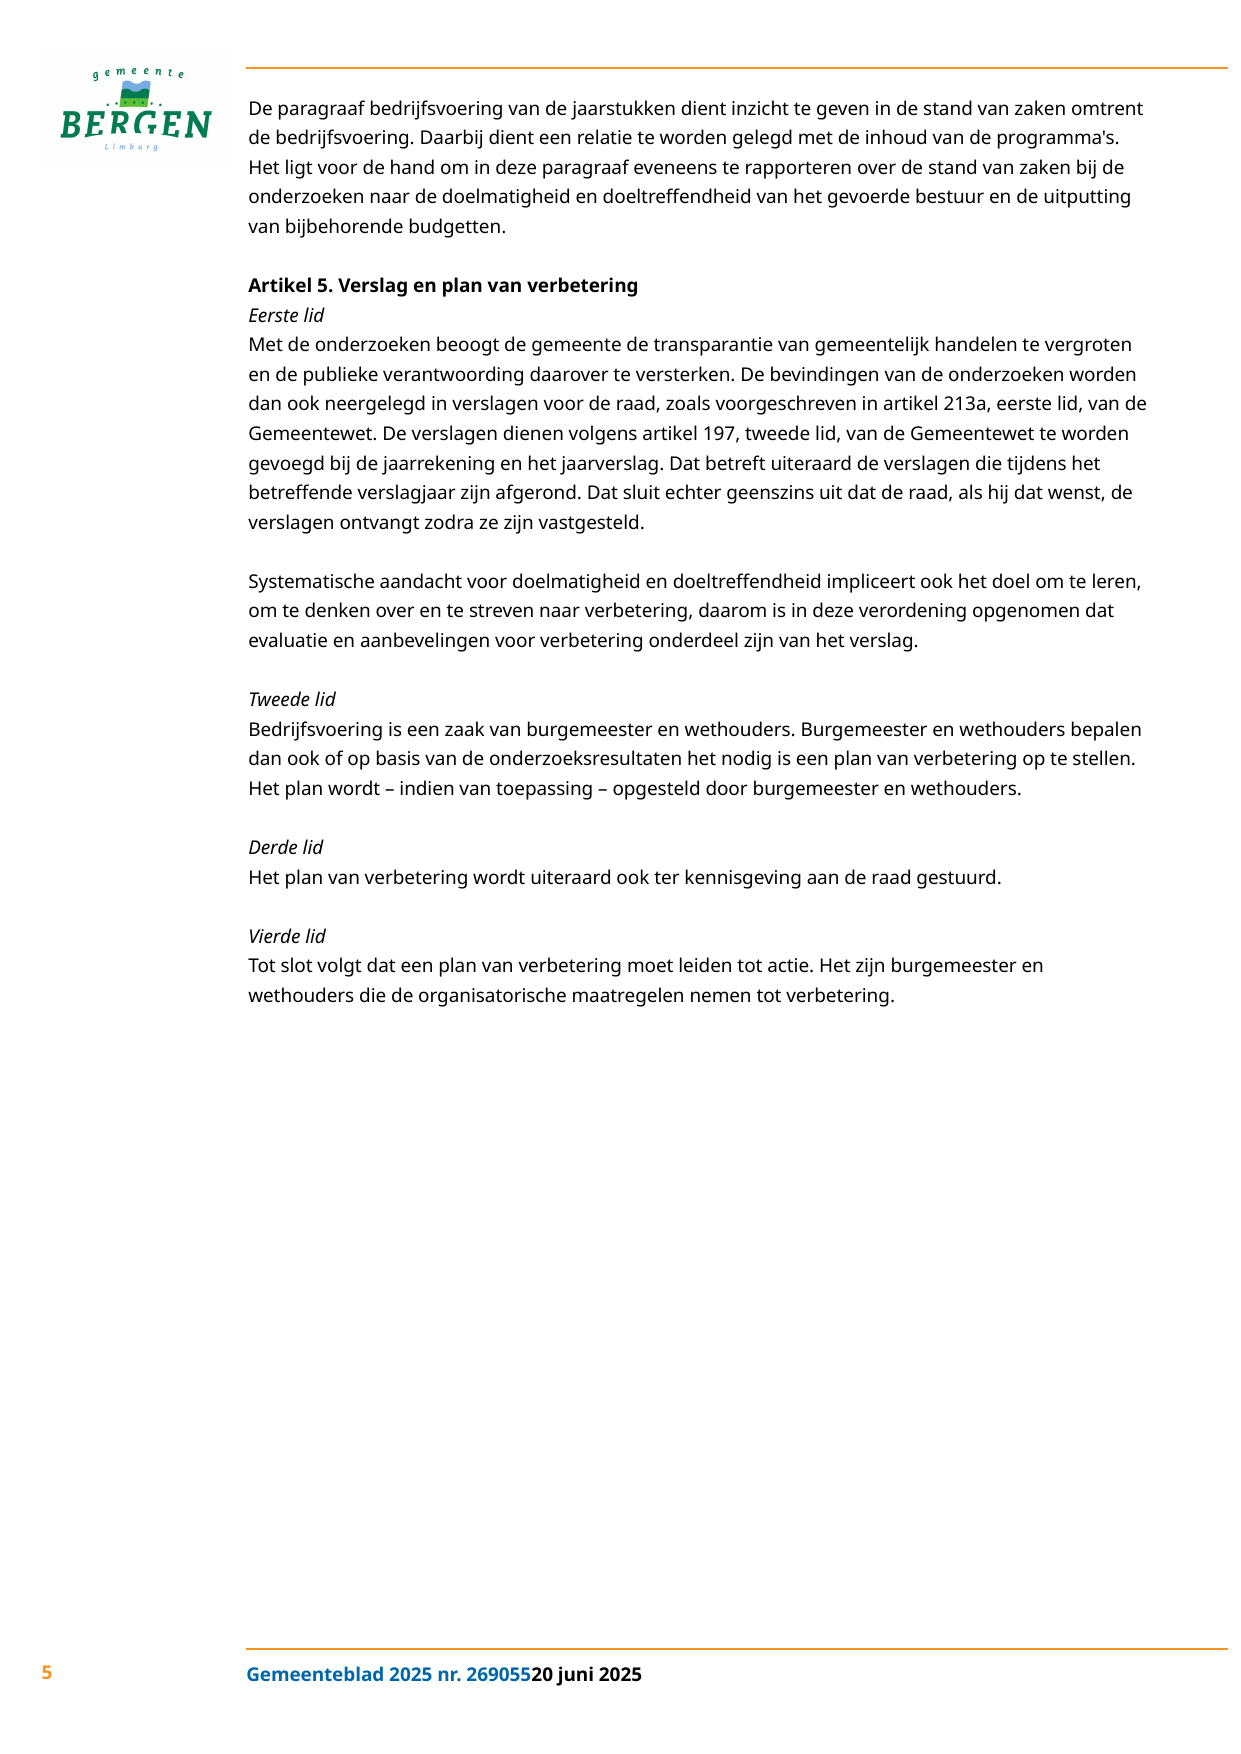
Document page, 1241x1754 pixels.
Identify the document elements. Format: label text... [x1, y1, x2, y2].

text Eerste lid [248, 302, 1152, 328]
text De paragraaf bedrijfsvoering van de jaarstukken dient inzicht te geven in de stand van zaken omtrent de bedrijfsvoering. Daarbij dient een relatie te worden gelegd met de inhoud van de programma's. Het ligt voor de hand om in deze paragraaf eveneens te rapporteren over de stand van zaken bij de onderzoeken naar de doelmatigheid en doeltreffendheid van het gevoerde bestuur en de uitputting van bijbehorende budgetten. [248, 95, 1152, 239]
text Tweede lid [248, 686, 1152, 712]
text Het plan wordt – indien van toepassing – opgesteld door burgemeester en wethouders. [248, 775, 1152, 801]
text Vierde lid [248, 923, 1152, 949]
text Tot slot volgt dat een plan van verbetering moet leiden tot actie. Het zijn burgemeester en wethouders die de organisatorische maatregelen nemen tot verbetering. [248, 953, 1152, 1008]
text Met de onderzoeken beoogt de gemeente de transparantie van gemeentelijk handelen te vergroten en de publieke verantwoording daarover te versterken. De bevindingen van de onderzoeken worden dan ook neergelegd in verslagen voor de raad, zoals voorgeschreven in artikel 213a, eerste lid, van de Gemeentewet. De verslagen dienen volgens artikel 197, tweede lid, van de Gemeentewet te worden gevoegd bij de jaarrekening en het jaarverslag. Dat betreft uiteraard de verslagen die tijdens het betreffende verslagjaar zijn afgerond. Dat sluit echter geenszins uit dat de raad, als hij dat wenst, de verslagen ontvangt zodra ze zijn vastgesteld. [248, 331, 1152, 535]
text Systematische aandacht voor doelmatigheid en doeltreffendheid impliceert ook het doel om te leren, om te denken over en te streven naar verbetering, daarom is in deze verordening opgenomen dat evaluatie en aanbevelingen voor verbetering onderdeel zijn van het verslag. [248, 568, 1152, 653]
picture [41, 47, 231, 172]
text Bedrijfsvoering is een zaak van burgemeester en wethouders. Burgemeester en wethouders bepalen dan ook of op basis van de onderzoeksresultaten het nodig is een plan van verbetering op te stellen. [248, 716, 1152, 771]
text Artikel 5. Verslag en plan van verbetering [248, 272, 1152, 298]
text Het plan van verbetering wordt uiteraard ook ter kennisgeving aan de raad gestuurd. [248, 864, 1152, 890]
text Derde lid [248, 834, 1152, 860]
